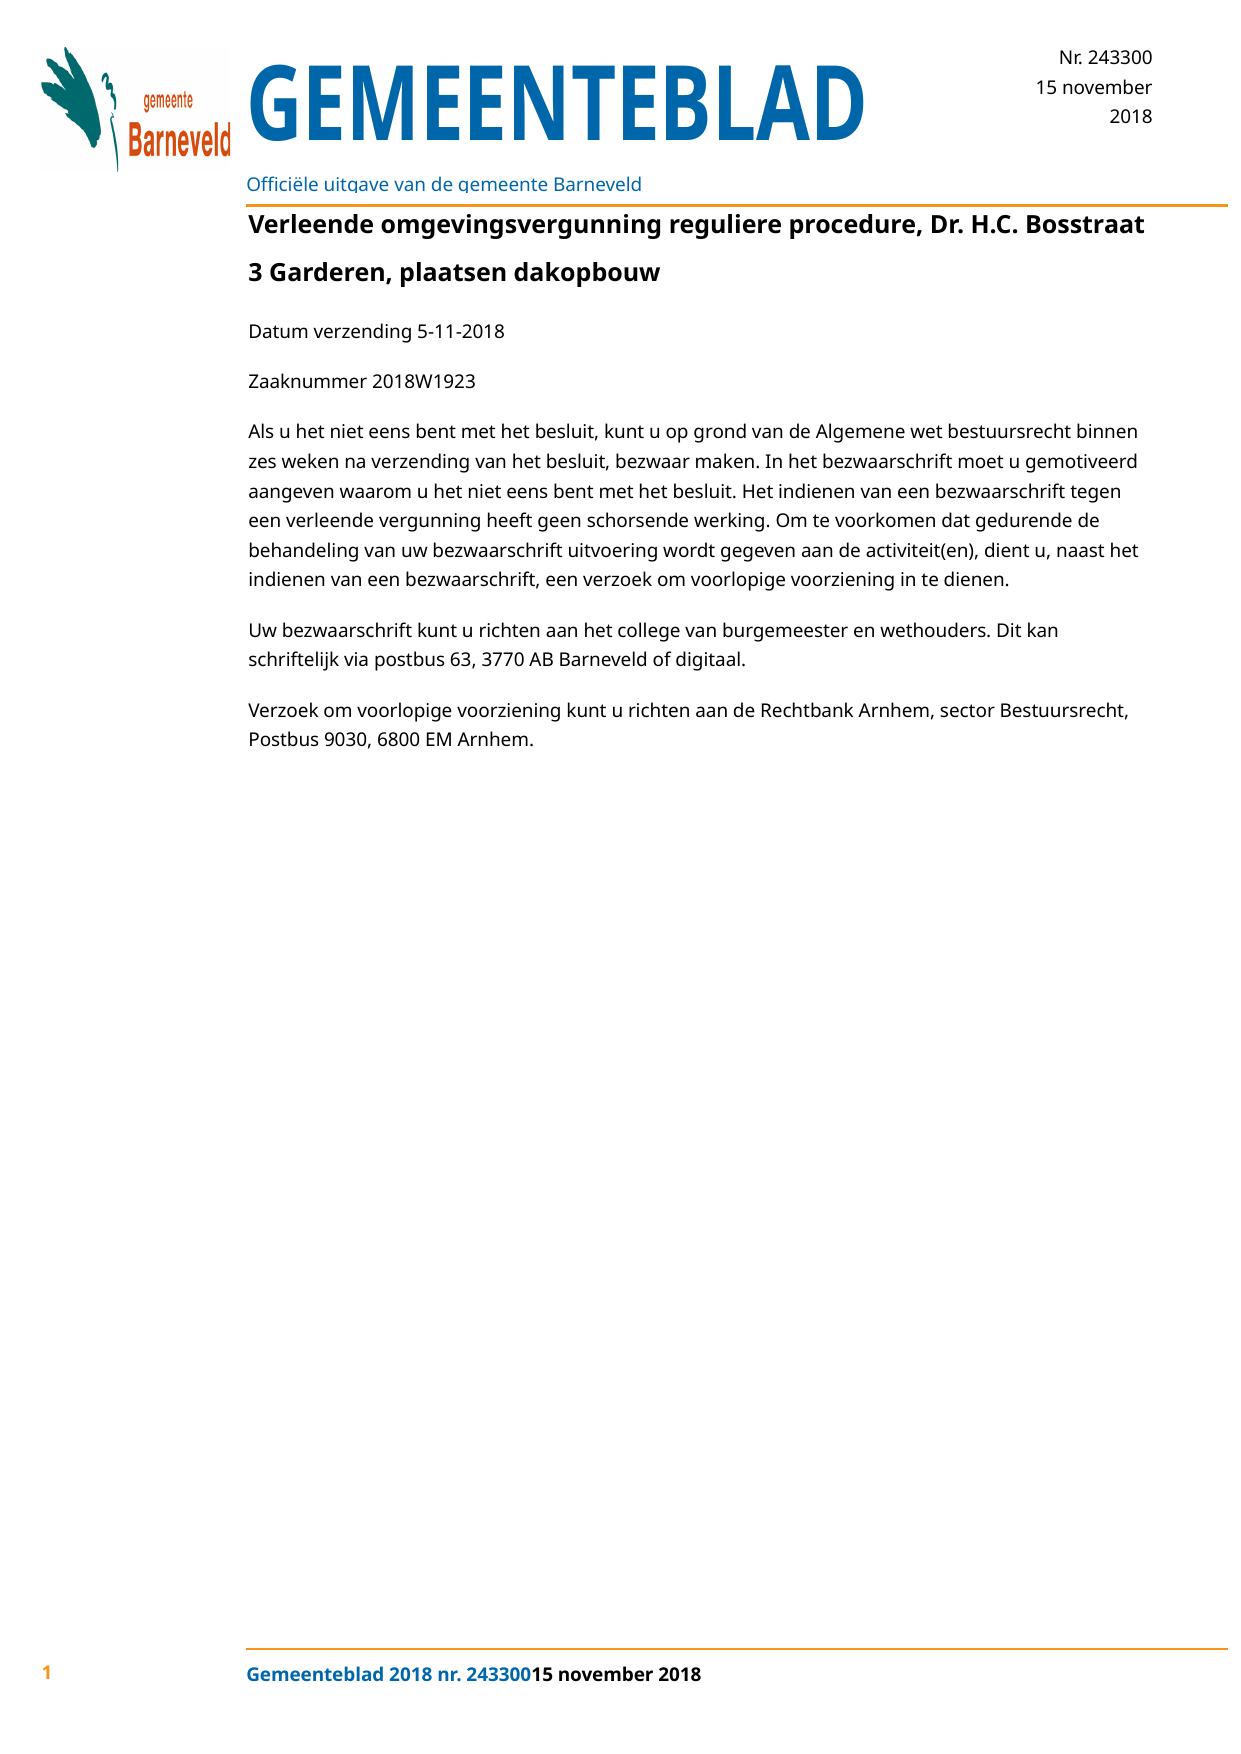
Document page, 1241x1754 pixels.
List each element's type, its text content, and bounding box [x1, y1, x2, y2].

text Zaaknummer 2018W1923 [248, 368, 1152, 394]
text Verleende omgevingsvergunning reguliere procedure, Dr. H.C. Bosstraat 3 Garderen, plaatsen dakopbouw [248, 207, 1152, 288]
text Verzoek om voorlopige voorziening kunt u richten aan de Rechtbank Arnhem, sector Bestuursrecht, Postbus 9030, 6800 EM Arnhem. [248, 697, 1152, 752]
text Uw bezwaarschrift kunt u richten aan het college van burgemeester en wethouders. Dit kan schriftelijk via postbus 63, 3770 AB Barneveld of digitaal. [248, 617, 1152, 672]
text Als u het niet eens bent met het besluit, kunt u op grond van de Algemene wet bestuursrecht binnen zes weken na verzending van het besluit, bezwaar maken. In het bezwaarschrift moet u gemotiveerd aangeven waarom u het niet eens bent met het besluit. Het indienen van een bezwaarschrift tegen een verleende vergunning heeft geen schorsende werking. Om te voorkomen dat gedurende de behandeling van uw bezwaarschrift uitvoering wordt gegeven aan de activiteit(en), dient u, naast het indienen van een bezwaarschrift, een verzoek om voorlopige voorziening in te dienen. [248, 419, 1152, 592]
text Datum verzending 5-11-2018 [248, 318, 1152, 344]
picture [41, 47, 231, 172]
